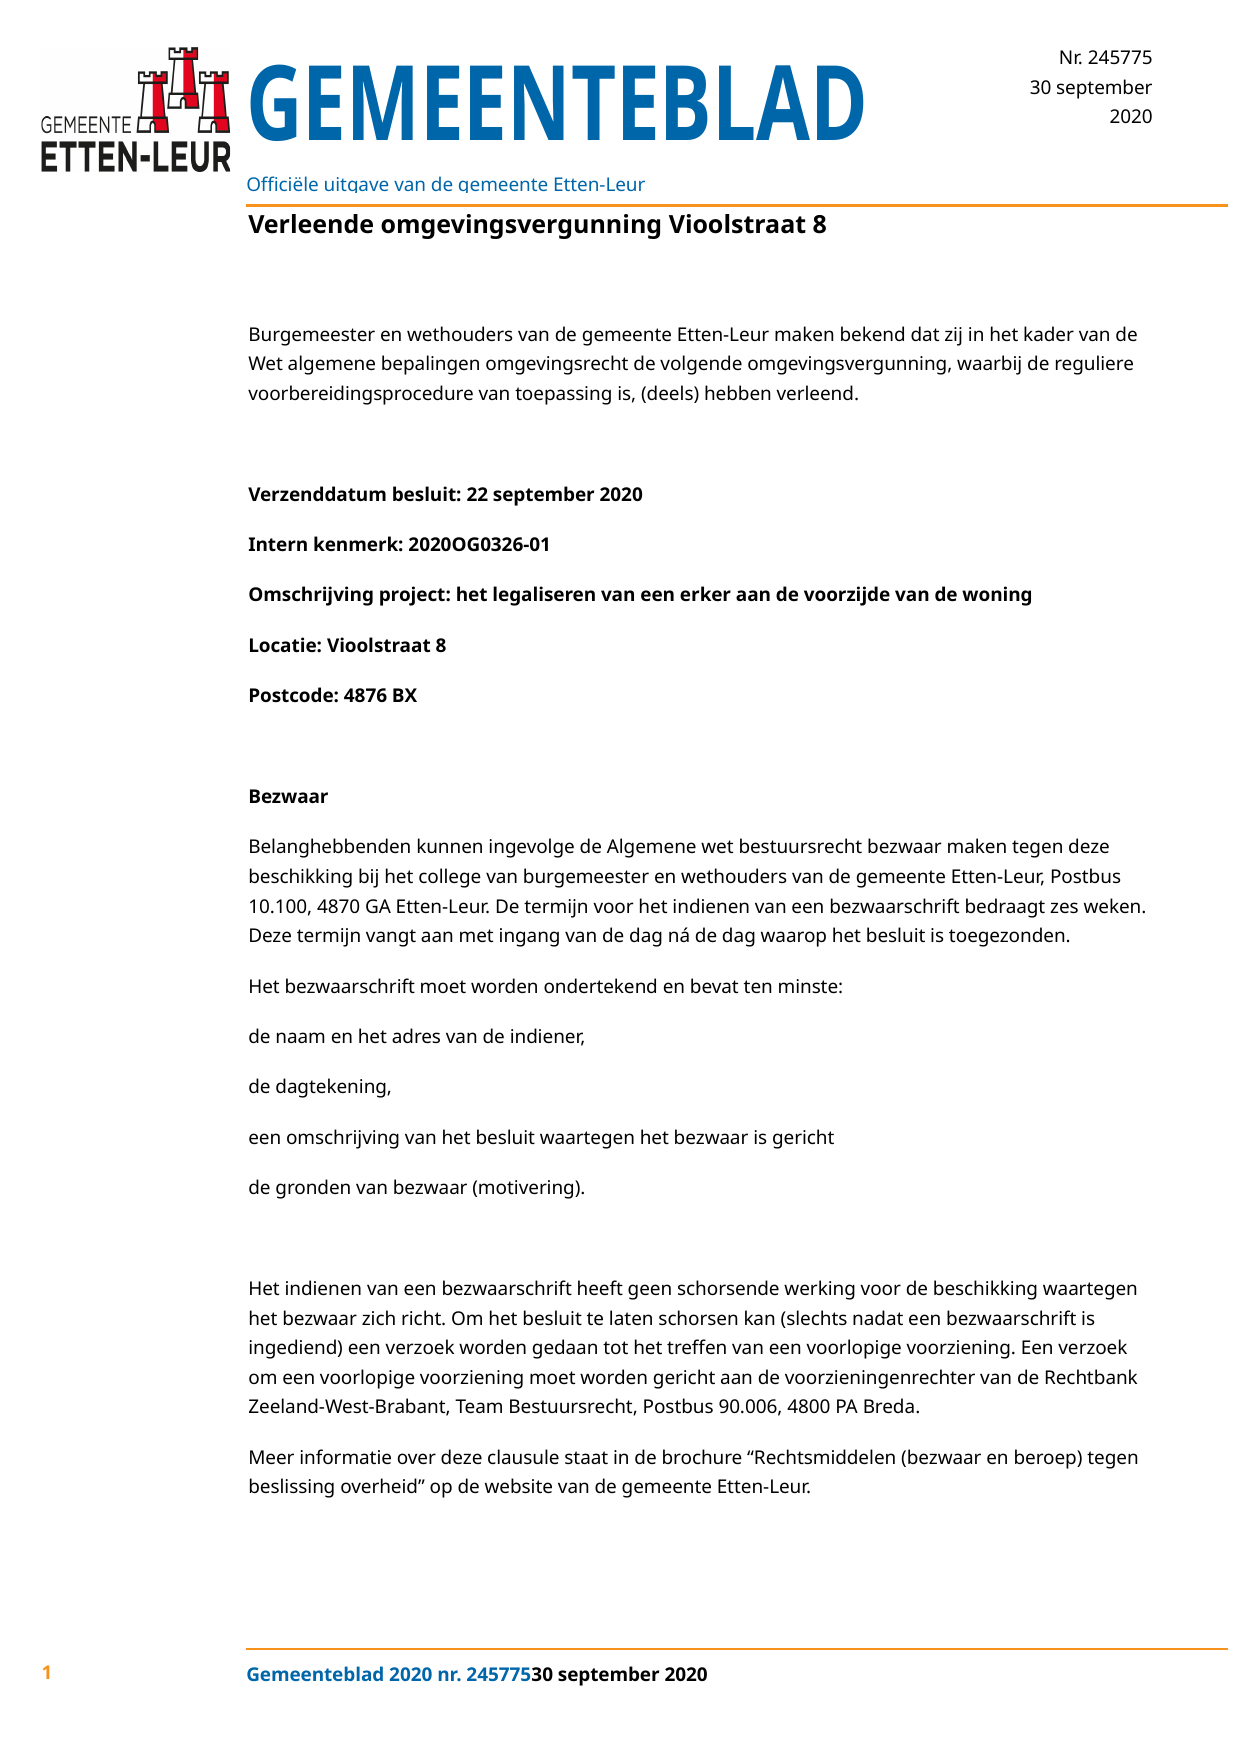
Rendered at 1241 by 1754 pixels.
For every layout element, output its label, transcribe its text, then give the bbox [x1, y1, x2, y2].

text Postcode: 4876 BX [248, 682, 1152, 708]
text de dagtekening, [248, 1074, 1152, 1099]
text Omschrijving project: het legaliseren van een erker aan de voorzijde van de woning [248, 582, 1152, 607]
text een omschrijving van het besluit waartegen het bezwaar is gericht [248, 1124, 1152, 1150]
text Belanghebbenden kunnen ingevolge de Algemene wet bestuursrecht bezwaar maken tegen deze beschikking bij het college van burgemeester en wethouders van de gemeente Etten-Leur, Postbus 10.100, 4870 GA Etten-Leur. De termijn voor het indienen van een bezwaarschrift bedraagt zes weken. Deze termijn vangt aan met ingang van de dag ná de dag waarop het besluit is toegezonden. [248, 834, 1152, 948]
text Verleende omgevingsvergunning Vioolstraat 8 [248, 207, 1152, 241]
text de naam en het adres van de indiener, [248, 1023, 1152, 1049]
text de gronden van bezwaar (motivering). [248, 1174, 1152, 1200]
picture [41, 47, 231, 172]
text Locatie: Vioolstraat 8 [248, 632, 1152, 658]
text Het bezwaarschrift moet worden ondertekend en bevat ten minste: [248, 973, 1152, 998]
text Bezwaar [248, 783, 1152, 809]
text Intern kenmerk: 2020OG0326-01 [248, 531, 1152, 557]
text Burgemeester en wethouders van de gemeente Etten-Leur maken bekend dat zij in het kader van de Wet algemene bepalingen omgevingsrecht de volgende omgevingsvergunning, waarbij de reguliere voorbereidingsprocedure van toepassing is, (deels) hebben verleend. [248, 321, 1152, 406]
text Meer informatie over deze clausule staat in de brochure “Rechtsmiddelen (bezwaar en beroep) tegen beslissing overheid” op de website van de gemeente Etten-Leur. [248, 1444, 1152, 1499]
text Verzenddatum besluit: 22 september 2020 [248, 481, 1152, 506]
text Het indienen van een bezwaarschrift heeft geen schorsende werking voor de beschikking waartegen het bezwaar zich richt. Om het besluit te laten schorsen kan (slechts nadat een bezwaarschrift is ingediend) een verzoek worden gedaan tot het treffen van een voorlopige voorziening. Een verzoek om een voorlopige voorziening moet worden gericht aan de voorzieningenrechter van de Rechtbank Zeeland-West-Brabant, Team Bestuursrecht, Postbus 90.006, 4800 PA Breda. [248, 1275, 1152, 1419]
